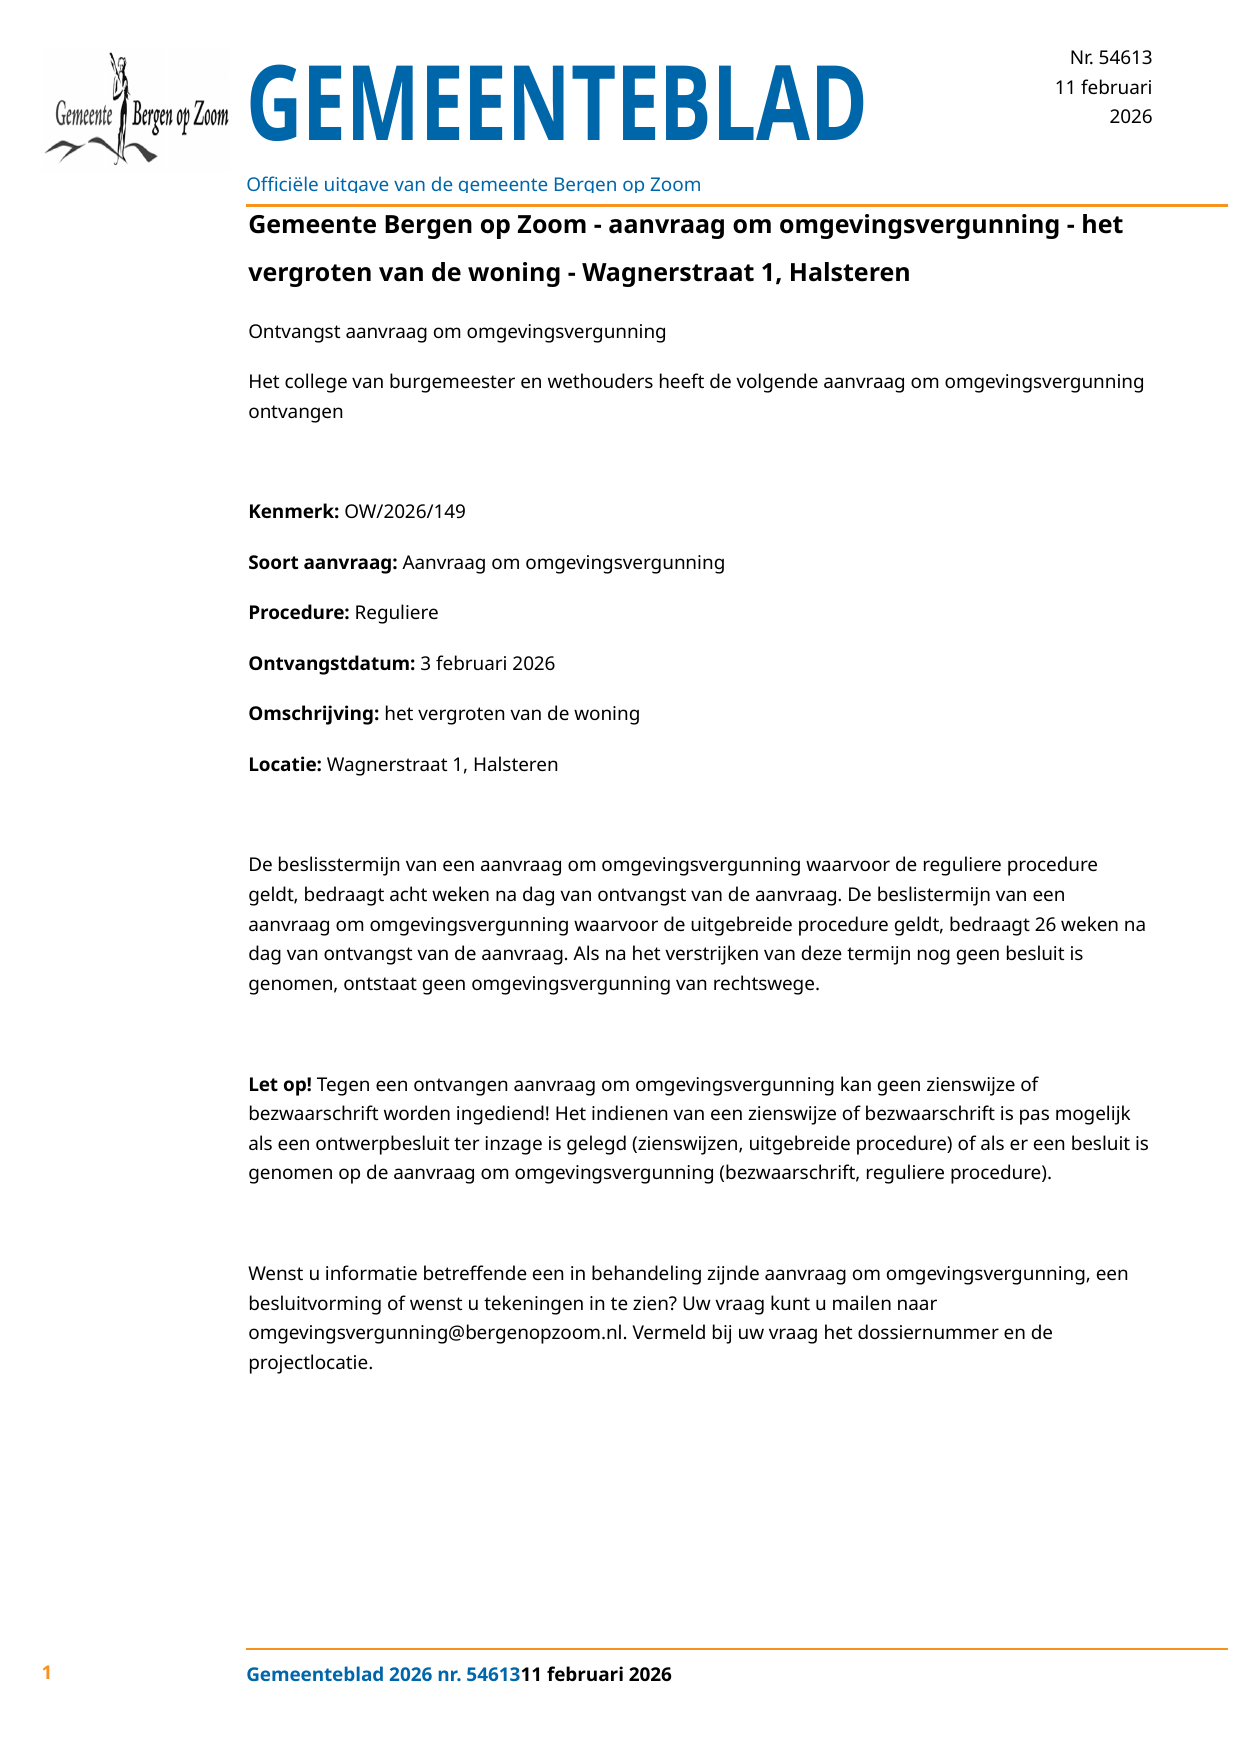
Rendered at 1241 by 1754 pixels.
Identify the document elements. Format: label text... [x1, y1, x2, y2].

text Let op! Tegen een ontvangen aanvraag om omgevingsvergunning kan geen zienswijze of bezwaarschrift worden ingediend! Het indienen van een zienswijze of bezwaarschrift is pas mogelijk als een ontwerpbesluit ter inzage is gelegd (zienswijzen, uitgebreide procedure) of als er een besluit is genomen op de aanvraag om omgevingsvergunning (bezwaarschrift, reguliere procedure). [248, 1071, 1152, 1185]
text Omschrijving: het vergroten van de woning [248, 700, 1152, 726]
text Ontvangst aanvraag om omgevingsvergunning [248, 318, 1152, 344]
text Gemeente Bergen op Zoom - aanvraag om omgevingsvergunning - het vergroten van de woning - Wagnerstraat 1, Halsteren [248, 207, 1152, 288]
text Wenst u informatie betreffende een in behandeling zijnde aanvraag om omgevingsvergunning, een besluitvorming of wenst u tekeningen in te zien? Uw vraag kunt u mailen naar omgevingsvergunning@bergenopzoom.nl. Vermeld bij uw vraag het dossiernummer en de projectlocatie. [248, 1260, 1152, 1375]
text Ontvangstdatum: 3 februari 2026 [248, 650, 1152, 676]
text Het college van burgemeester en wethouders heeft de volgende aanvraag om omgevingsvergunning ontvangen [248, 368, 1152, 424]
text Procedure: Reguliere [248, 599, 1152, 625]
text Locatie: Wagnerstraat 1, Halsteren [248, 751, 1152, 777]
text Soort aanvraag: Aanvraag om omgevingsvergunning [248, 549, 1152, 575]
text Kenmerk: OW/2026/149 [248, 499, 1152, 524]
picture [41, 47, 231, 172]
text De beslisstermijn van een aanvraag om omgevingsvergunning waarvoor de reguliere procedure geldt, bedraagt acht weken na dag van ontvangst van de aanvraag. De beslistermijn van een aanvraag om omgevingsvergunning waarvoor de uitgebreide procedure geldt, bedraagt 26 weken na dag van ontvangst van de aanvraag. Als na het verstrijken van deze termijn nog geen besluit is genomen, ontstaat geen omgevingsvergunning van rechtswege. [248, 852, 1152, 996]
